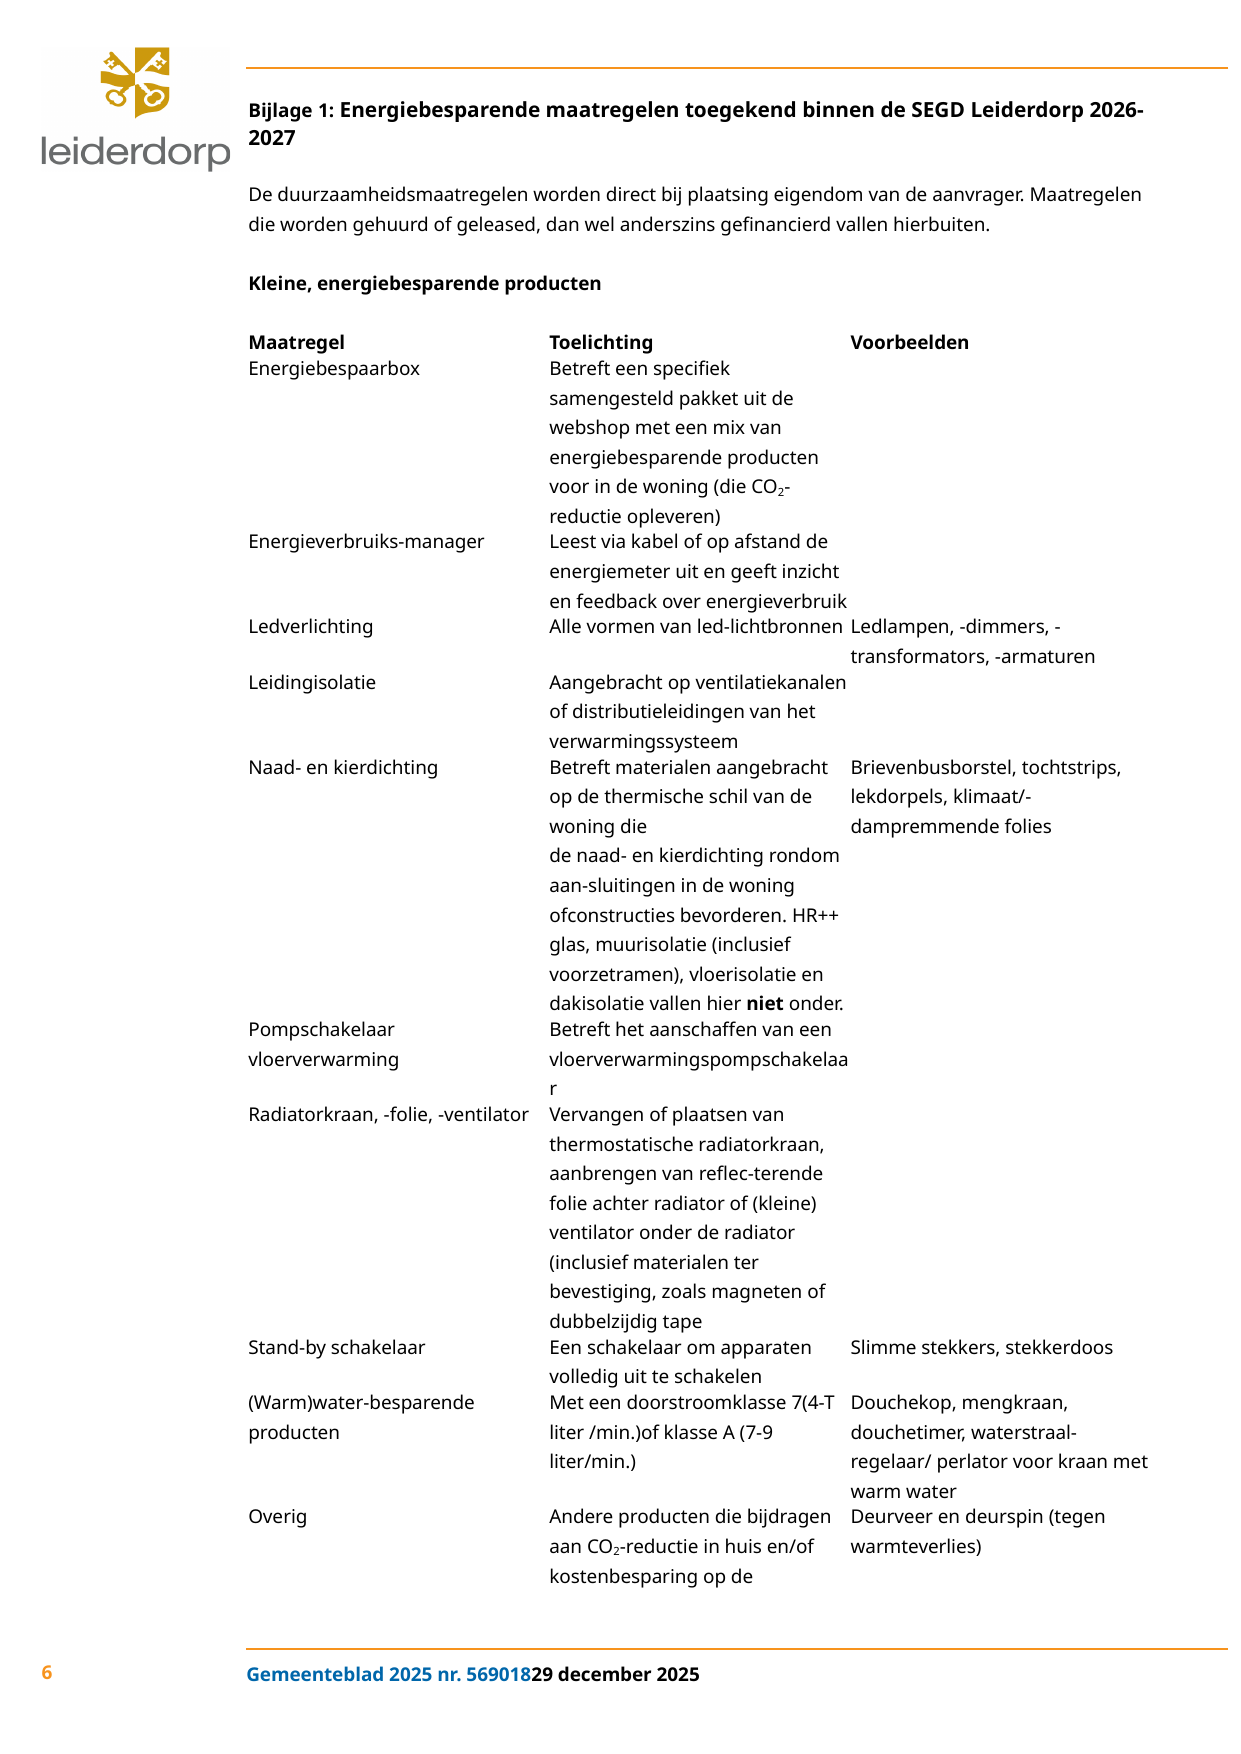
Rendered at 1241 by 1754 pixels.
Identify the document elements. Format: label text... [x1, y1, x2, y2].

table_cell Energiebespaarbox [248, 355, 549, 529]
table_cell (Warm)water-besparende producten [248, 1389, 549, 1504]
table_cell Slimme stekkers, stekkerdoos [850, 1334, 1152, 1389]
table_cell Overig [248, 1504, 549, 1589]
text De duurzaamheidsmaatregelen worden direct bij plaatsing eigendom van de aanvrager. Maatregelen die worden gehuurd of geleased, dan wel anderszins gefinancierd vallen hierbuiten. [248, 181, 1152, 237]
table_cell Een schakelaar om apparaten volledig uit te schakelen [549, 1334, 850, 1389]
table_cell Vervangen of plaatsen van thermostatische radiatorkraan, aanbrengen van reflec-terende folie achter radiator of (kleine) ventilator onder de radiator (inclusief materialen ter bevestiging, zoals magneten of dubbelzijdig tape [549, 1101, 850, 1334]
table_cell Betreft een specifiek samengesteld pakket uit de webshop met een mix van energiebesparende producten voor in de woning (die CO2-reductie opleveren) [549, 355, 850, 529]
table_cell Naad- en kierdichting [248, 754, 549, 1016]
table_cell Ledlampen, -dimmers, -transformators, -armaturen [850, 614, 1152, 669]
picture [41, 47, 231, 172]
table_cell [850, 669, 1152, 754]
table_cell Radiatorkraan, -folie, -ventilator [248, 1101, 549, 1334]
table_cell Douchekop, mengkraan, douchetimer, waterstraal- regelaar/ perlator voor kraan met warm water [850, 1389, 1152, 1504]
table_header Maatregel [248, 329, 549, 355]
table_cell [850, 1101, 1152, 1334]
table_cell Met een doorstroomklasse 7(4-T liter /min.)of klasse A (7-9 liter/min.) [549, 1389, 850, 1504]
table_cell Aangebracht op ventilatiekanalen of distributieleidingen van het verwarmingssysteem [549, 669, 850, 754]
table_cell [850, 1016, 1152, 1101]
text Kleine, energiebesparende producten [248, 270, 1152, 296]
table_cell [850, 355, 1152, 529]
table_cell Ledverlichting [248, 614, 549, 669]
table_cell Brievenbusborstel, tochtstrips, lekdorpels, klimaat/-dampremmende folies [850, 754, 1152, 1016]
table_cell Leidingisolatie [248, 669, 549, 754]
table_header Toelichting [549, 329, 850, 355]
table_header Voorbeelden [850, 329, 1152, 355]
text Bijlage 1: Energiebesparende maatregelen toegekend binnen de SEGD Leiderdorp 2026-2027 [248, 95, 1152, 152]
table_cell [850, 529, 1152, 614]
table_cell Betreft het aanschaffen van een vloerverwarmingspompschakelaar [549, 1016, 850, 1101]
table_cell Deurveer en deurspin (tegen warmteverlies) [850, 1504, 1152, 1589]
table_cell Alle vormen van led-lichtbronnen [549, 614, 850, 669]
table_cell Leest via kabel of op afstand de energiemeter uit en geeft inzicht en feedback over energieverbruik [549, 529, 850, 614]
table_cell Stand-by schakelaar [248, 1334, 549, 1389]
table_cell Andere producten die bijdragen aan CO2-reductie in huis en/of kostenbesparing op de [549, 1504, 850, 1589]
table_cell Betreft materialen aangebracht op de thermische schil van de woning die de naad- en kierdichting rondom aan-sluitingen in de woning ofconstructies bevorderen. HR++ glas, muurisolatie (inclusief voorzetramen), vloerisolatie en dakisolatie vallen hier niet onder. [549, 754, 850, 1016]
table_cell Energieverbruiks-manager [248, 529, 549, 614]
table_cell Pompschakelaar vloerverwarming [248, 1016, 549, 1101]
